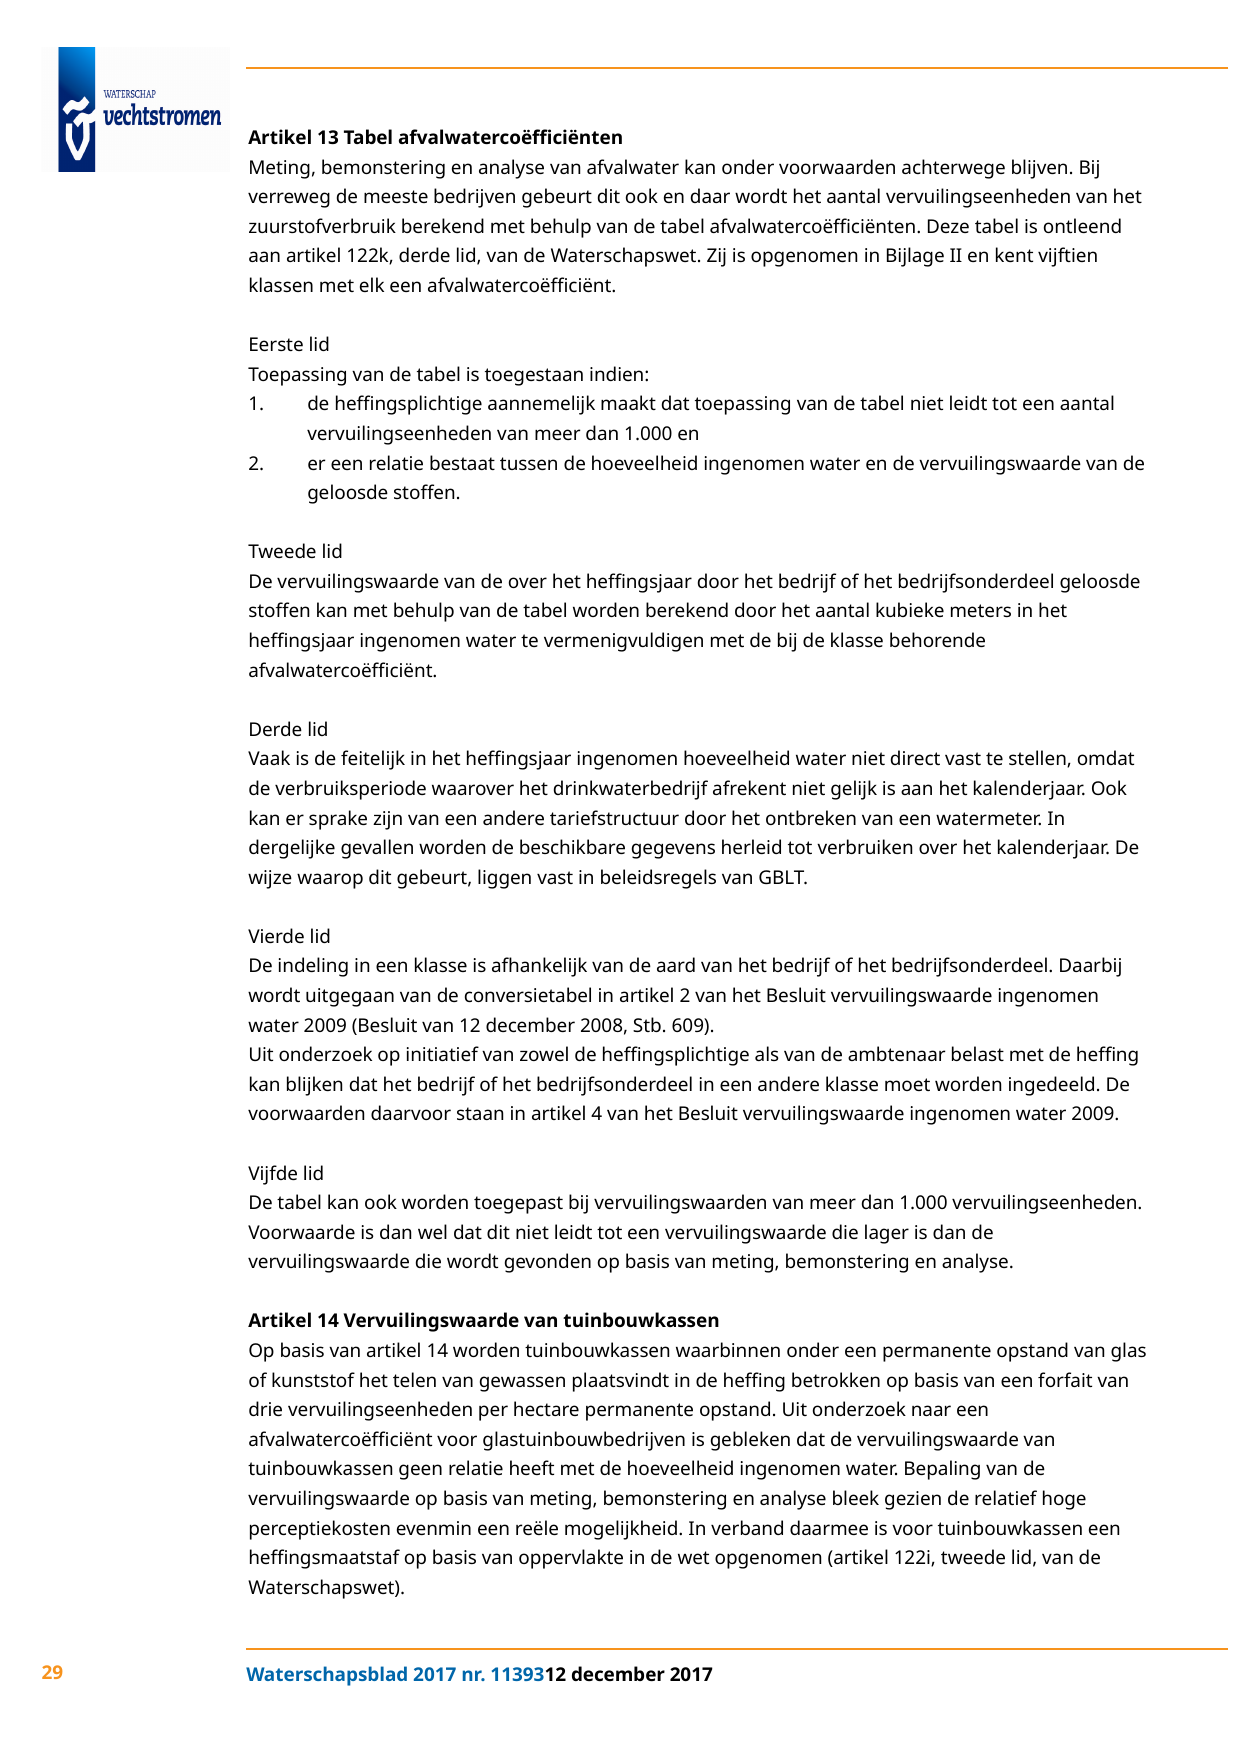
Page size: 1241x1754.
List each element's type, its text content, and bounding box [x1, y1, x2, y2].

list er een relatie bestaat tussen de hoeveelheid ingenomen water en de vervuilingswaarde van de geloosde stoffen. [248, 450, 1152, 505]
text Vaak is de feitelijk in het heffingsjaar ingenomen hoeveelheid water niet direct vast te stellen, omdat de verbruiksperiode waarover het drinkwaterbedrijf afrekent niet gelijk is aan het kalenderjaar. Ook kan er sprake zijn van een andere tariefstructuur door het ontbreken van een watermeter. In dergelijke gevallen worden de beschikbare gegevens herleid tot verbruiken over het kalenderjaar. De wijze waarop dit gebeurt, liggen vast in beleidsregels van GBLT. [248, 746, 1152, 890]
text Tweede lid [248, 538, 1152, 564]
text De indeling in een klasse is afhankelijk van de aard van het bedrijf of het bedrijfsonderdeel. Daarbij wordt uitgegaan van de conversietabel in artikel 2 van het Besluit vervuilingswaarde ingenomen water 2009 (Besluit van 12 december 2008, Stb. 609). [248, 953, 1152, 1038]
text Artikel 13 Tabel afvalwatercoëfficiënten [248, 124, 1152, 150]
text Vijfde lid [248, 1160, 1152, 1186]
picture [41, 47, 231, 172]
text Meting, bemonstering en analyse van afvalwater kan onder voorwaarden achterwege blijven. Bij verreweg de meeste bedrijven gebeurt dit ook en daar wordt het aantal vervuilingseenheden van het zuurstofverbruik berekend met behulp van de tabel afvalwatercoëfficiënten. Deze tabel is ontleend aan artikel 122k, derde lid, van de Waterschapswet. Zij is opgenomen in Bijlage II en kent vijftien klassen met elk een afvalwatercoëfficiënt. [248, 154, 1152, 298]
text De tabel kan ook worden toegepast bij vervuilingswaarden van meer dan 1.000 vervuilingseenheden. Voorwaarde is dan wel dat dit niet leidt tot een vervuilingswaarde die lager is dan de vervuilingswaarde die wordt gevonden op basis van meting, bemonstering en analyse. [248, 1189, 1152, 1274]
text Vierde lid [248, 923, 1152, 949]
text Derde lid [248, 716, 1152, 742]
text Eerste lid [248, 331, 1152, 357]
text Uit onderzoek op initiatief van zowel de heffingsplichtige als van de ambtenaar belast met de heffing kan blijken dat het bedrijf of het bedrijfsonderdeel in een andere klasse moet worden ingedeeld. De voorwaarden daarvoor staan in artikel 4 van het Besluit vervuilingswaarde ingenomen water 2009. [248, 1041, 1152, 1126]
text De vervuilingswaarde van de over het heffingsjaar door het bedrijf of het bedrijfsonderdeel geloosde stoffen kan met behulp van de tabel worden berekend door het aantal kubieke meters in het heffingsjaar ingenomen water te vermenigvuldigen met de bij de klasse behorende afvalwatercoëfficiënt. [248, 568, 1152, 683]
text Op basis van artikel 14 worden tuinbouwkassen waarbinnen onder een permanente opstand van glas of kunststof het telen van gewassen plaatsvindt in de heffing betrokken op basis van een forfait van drie vervuilingseenheden per hectare permanente opstand. Uit onderzoek naar een afvalwatercoëfficiënt voor glastuinbouwbedrijven is gebleken dat de vervuilingswaarde van tuinbouwkassen geen relatie heeft met de hoeveelheid ingenomen water. Bepaling van de vervuilingswaarde op basis van meting, bemonstering en analyse bleek gezien de relatief hoge perceptiekosten evenmin een reële mogelijkheid. In verband daarmee is voor tuinbouwkassen een heffingsmaatstaf op basis van oppervlakte in de wet opgenomen (artikel 122i, tweede lid, van de Waterschapswet). [248, 1337, 1152, 1600]
text Toepassing van de tabel is toegestaan indien: [248, 361, 1152, 387]
list de heffingsplichtige aannemelijk maakt dat toepassing van de tabel niet leidt tot een aantal vervuilingseenheden van meer dan 1.000 en [248, 391, 1152, 446]
text Artikel 14 Vervuilingswaarde van tuinbouwkassen [248, 1308, 1152, 1333]
